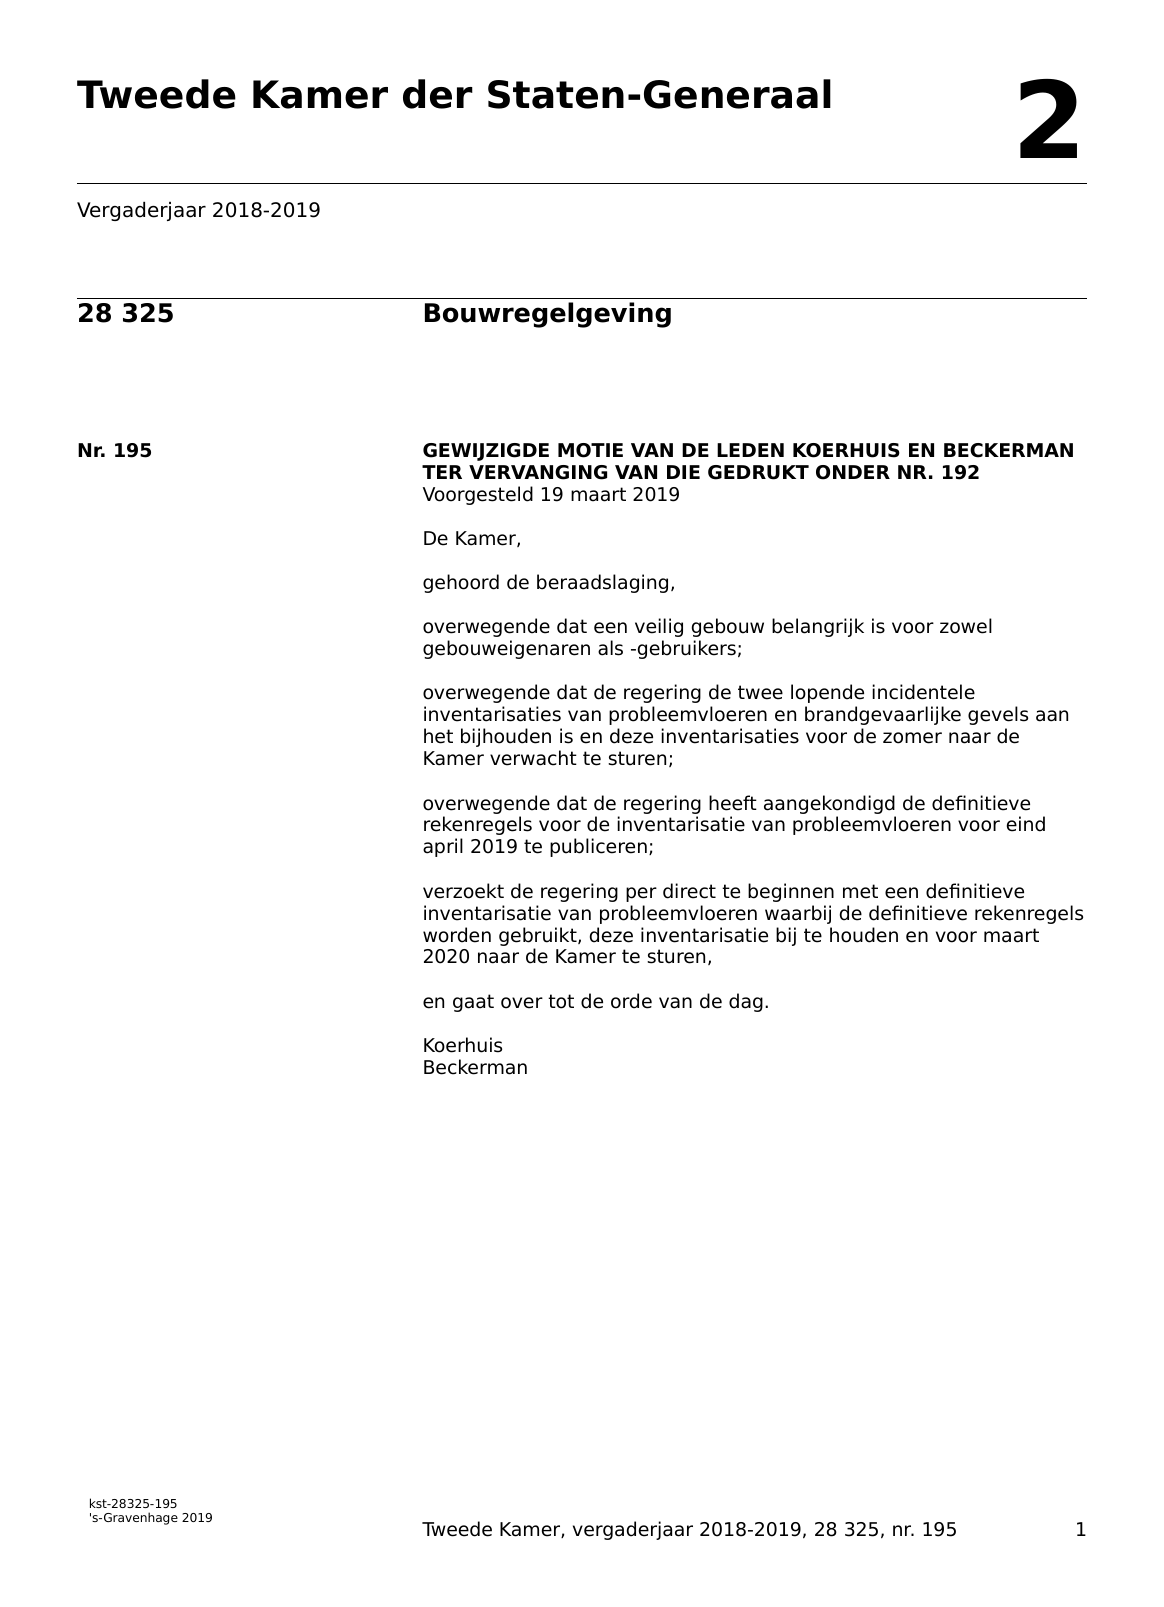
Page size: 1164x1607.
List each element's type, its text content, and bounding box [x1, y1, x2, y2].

subtitle 28 325 Bouwregelgeving [77, 299, 1087, 329]
table_cell Vergaderjaar 2018-2019 [77, 184, 1087, 298]
text De Kamer, [422, 528, 1087, 550]
text overwegende dat een veilig gebouw belangrijk is voor zowel gebouweigenaren als -gebruikers; [422, 616, 1087, 660]
table_header Tweede Kamer der Staten-Generaal [77, 59, 886, 183]
text 's-Gravenhage 2019 [88, 1511, 323, 1525]
text Koerhuis [422, 1035, 1087, 1057]
text overwegende dat de regering heeft aangekondigd de definitieve rekenregels voor de inventarisatie van probleemvloeren voor eind april 2019 te publiceren; [422, 792, 1087, 858]
table_header 2 [886, 59, 1087, 183]
text gehoord de beraadslaging, [422, 572, 1087, 594]
text Beckerman [422, 1057, 1087, 1079]
text verzoekt de regering per direct te beginnen met een definitieve inventarisatie van probleemvloeren waarbij de definitieve rekenregels worden gebruikt, deze inventarisatie bij te houden en voor maart 2020 naar de Kamer te sturen, [422, 881, 1087, 968]
text Voorgesteld 19 maart 2019 [422, 484, 1087, 506]
text kst-28325-195 [88, 1497, 323, 1511]
text en gaat over tot de orde van de dag. [422, 991, 1087, 1013]
text overwegende dat de regering de twee lopende incidentele inventarisaties van probleemvloeren en brandgevaarlijke gevels aan het bijhouden is en deze inventarisaties voor de zomer naar de Kamer verwacht te sturen; [422, 682, 1087, 770]
subtitle Nr. 195 GEWIJZIGDE MOTIE VAN DE LEDEN KOERHUIS EN BECKERMAN TER VERVANGING VAN DIE GEDRUKT ONDER NR. 192 [77, 440, 1087, 484]
